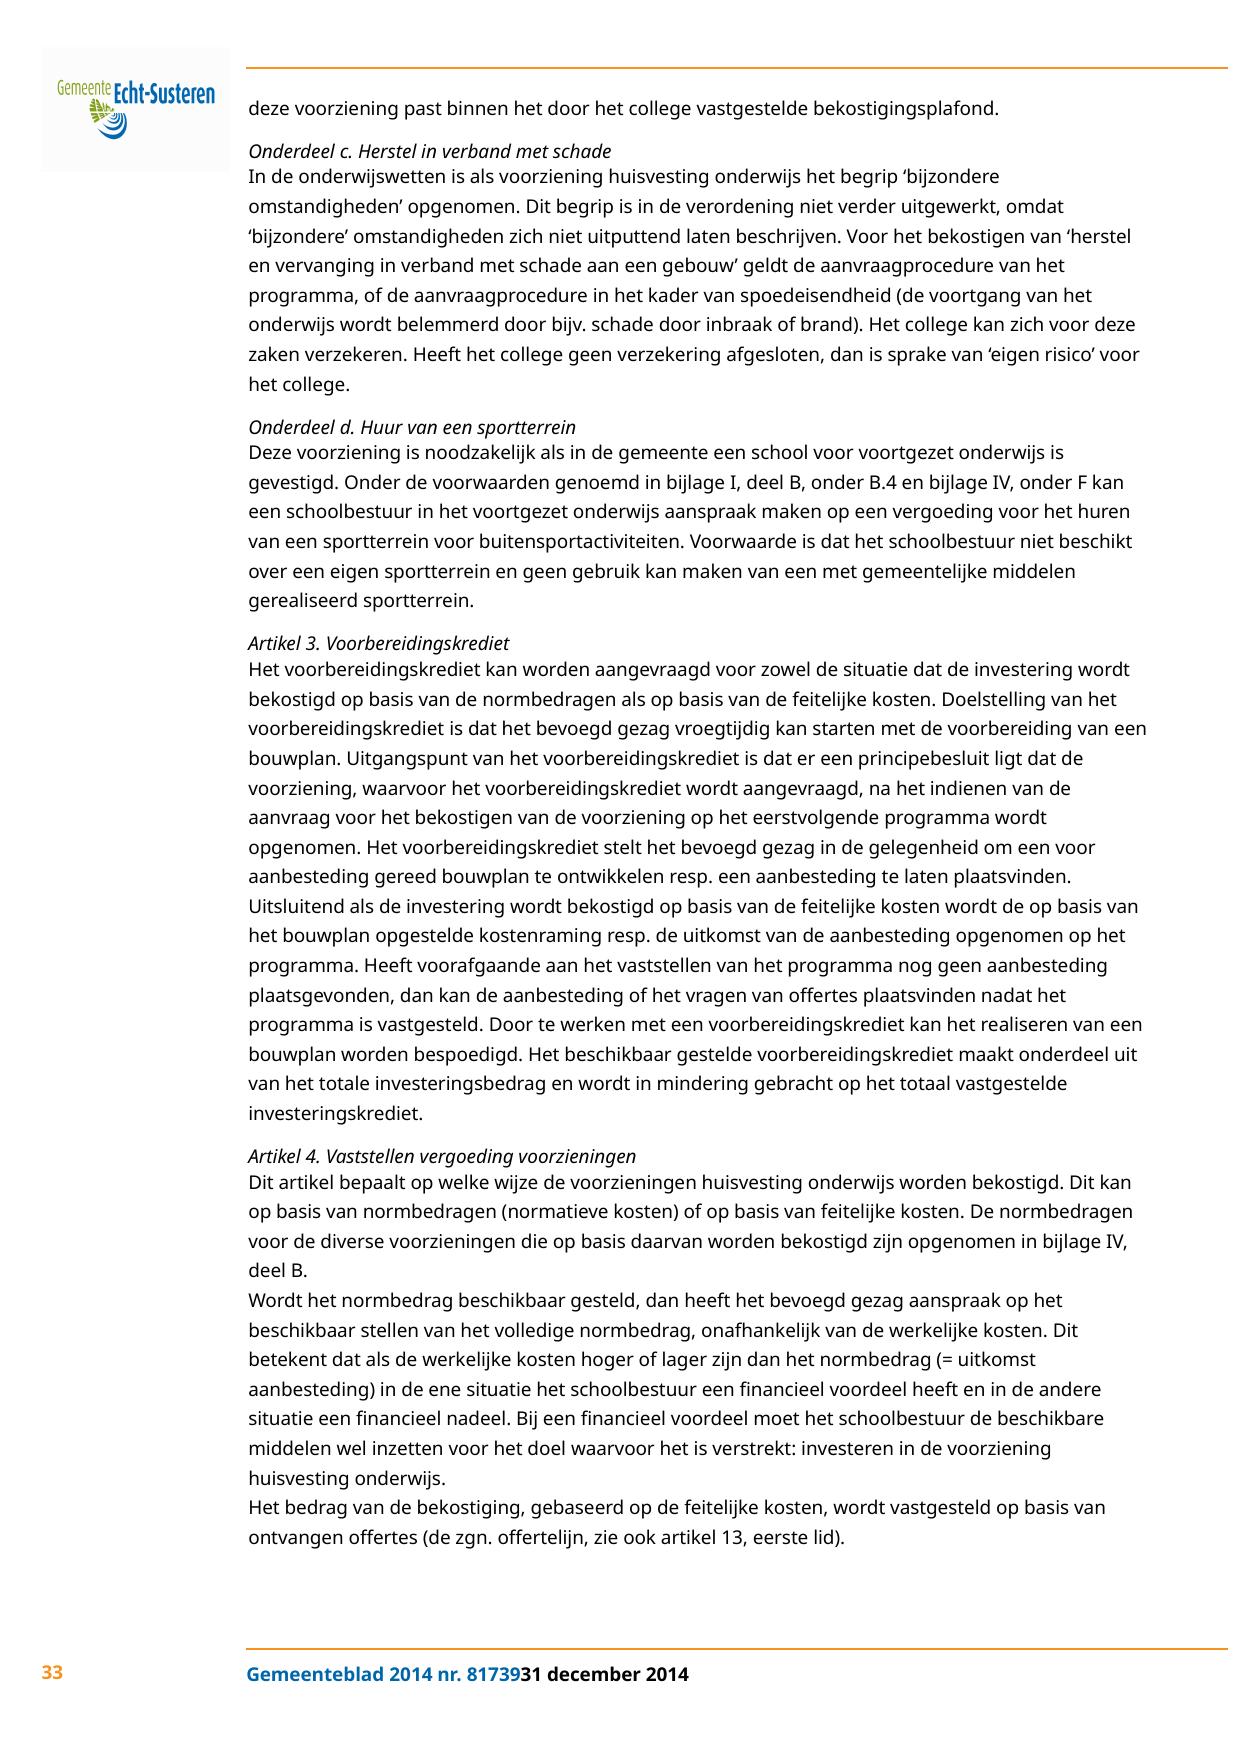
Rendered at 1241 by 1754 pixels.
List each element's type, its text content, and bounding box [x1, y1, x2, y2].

text Wordt het normbedrag beschikbaar gesteld, dan heeft het bevoegd gezag aanspraak op het beschikbaar stellen van het volledige normbedrag, onafhankelijk van de werkelijke kosten. Dit betekent dat als de werkelijke kosten hoger of lager zijn dan het normbedrag (= uitkomst aanbesteding) in de ene situatie het schoolbestuur een financieel voordeel heeft en in de andere situatie een financieel nadeel. Bij een financieel voordeel moet het schoolbestuur de beschikbare middelen wel inzetten voor het doel waarvoor het is verstrekt: investeren in de voorziening huisvesting onderwijs. [248, 1287, 1152, 1491]
text Dit artikel bepaalt op welke wijze de voorzieningen huisvesting onderwijs worden bekostigd. Dit kan op basis van normbedragen (normatieve kosten) of op basis van feitelijke kosten. De normbedragen voor de diverse voorzieningen die op basis daarvan worden bekostigd zijn opgenomen in bijlage IV, deel B. [248, 1169, 1152, 1283]
text deze voorziening past binnen het door het college vastgestelde bekostigingsplafond. [248, 95, 1152, 121]
text In de onderwijswetten is als voorziening huisvesting onderwijs het begrip ‘bijzondere omstandigheden’ opgenomen. Dit begrip is in de verordening niet verder uitgewerkt, omdat ‘bijzondere’ omstandigheden zich niet uitputtend laten beschrijven. Voor het bekostigen van ‘herstel en vervanging in verband met schade aan een gebouw’ geldt de aanvraagprocedure van het programma, of de aanvraagprocedure in het kader van spoedeisendheid (de voortgang van het onderwijs wordt belemmerd door bijv. schade door inbraak of brand). Het college kan zich voor deze zaken verzekeren. Heeft het college geen verzekering afgesloten, dan is sprake van ‘eigen risico’ voor het college. [248, 164, 1152, 396]
text Artikel 4. Vaststellen vergoeding voorzieningen [248, 1143, 1152, 1169]
text Onderdeel d. Huur van een sportterrein [248, 414, 1152, 439]
text Artikel 3. Voorbereidingskrediet [248, 631, 1152, 656]
text Het bedrag van de bekostiging, gebaseerd op de feitelijke kosten, wordt vastgesteld op basis van ontvangen offertes (de zgn. offertelijn, zie ook artikel 13, eerste lid). [248, 1494, 1152, 1550]
text Het voorbereidingskrediet kan worden aangevraagd voor zowel de situatie dat de investering wordt bekostigd op basis van de normbedragen als op basis van de feitelijke kosten. Doelstelling van het voorbereidingskrediet is dat het bevoegd gezag vroegtijdig kan starten met de voorbereiding van een bouwplan. Uitgangspunt van het voorbereidingskrediet is dat er een principebesluit ligt dat de voorziening, waarvoor het voorbereidingskrediet wordt aangevraagd, na het indienen van de aanvraag voor het bekostigen van de voorziening op het eerstvolgende programma wordt opgenomen. Het voorbereidingskrediet stelt het bevoegd gezag in de gelegenheid om een voor aanbesteding gereed bouwplan te ontwikkelen resp. een aanbesteding te laten plaatsvinden. Uitsluitend als de investering wordt bekostigd op basis van de feitelijke kosten wordt de op basis van het bouwplan opgestelde kostenraming resp. de uitkomst van de aanbesteding opgenomen op het programma. Heeft voorafgaande aan het vaststellen van het programma nog geen aanbesteding plaatsgevonden, dan kan de aanbesteding of het vragen van offertes plaatsvinden nadat het programma is vastgesteld. Door te werken met een voorbereidingskrediet kan het realiseren van een bouwplan worden bespoedigd. Het beschikbaar gestelde voorbereidingskrediet maakt onderdeel uit van het totale investeringsbedrag en wordt in mindering gebracht op het totaal vastgestelde investeringskrediet. [248, 656, 1152, 1126]
picture [41, 47, 231, 172]
text Deze voorziening is noodzakelijk als in de gemeente een school voor voortgezet onderwijs is gevestigd. Onder de voorwaarden genoemd in bijlage I, deel B, onder B.4 en bijlage IV, onder F kan een schoolbestuur in het voortgezet onderwijs aanspraak maken op een vergoeding voor het huren van een sportterrein voor buitensportactiviteiten. Voorwaarde is dat het schoolbestuur niet beschikt over een eigen sportterrein en geen gebruik kan maken van een met gemeentelijke middelen gerealiseerd sportterrein. [248, 439, 1152, 613]
text Onderdeel c. Herstel in verband met schade [248, 138, 1152, 164]
